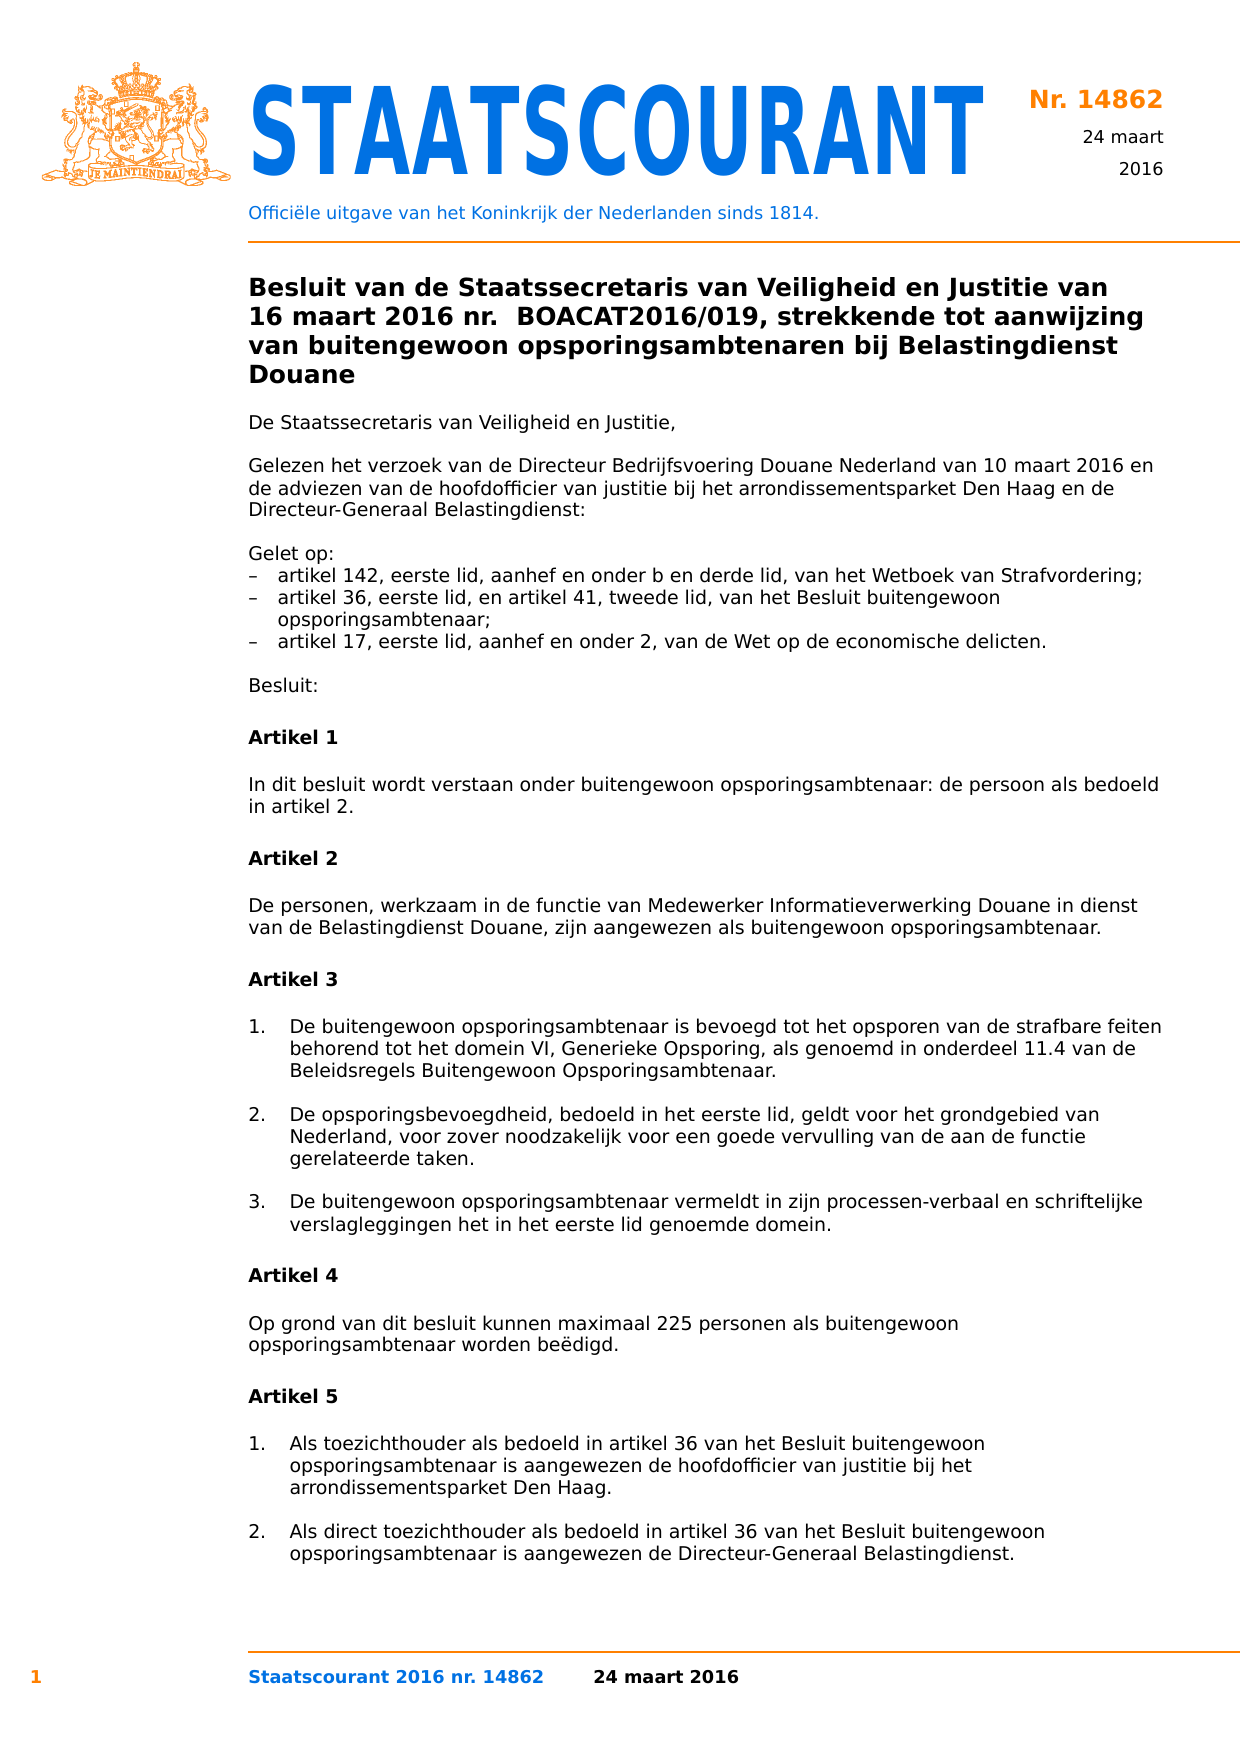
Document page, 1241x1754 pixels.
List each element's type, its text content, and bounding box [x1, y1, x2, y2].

text 3. De buitengewoon opsporingsambtenaar vermeldt in zijn processen-verbaal en schriftelijke verslagleggingen het in het eerste lid genoemde domein. [248, 1191, 1163, 1235]
table_cell 24 maart [998, 121, 1240, 153]
text De personen, werkzaam in de functie van Medewerker Informatieverwerking Douane in dienst van de Belastingdienst Douane, zijn aangewezen als buitengewoon opsporingsambtenaar. [248, 895, 1163, 939]
text Gelet op: [248, 543, 1163, 565]
subtitle Besluit van de Staatssecretaris van Veiligheid en Justitie van 16 maart 2016 nr. BOACAT2016/019, strekkende tot aanwijzing van buitengewoon opsporingsambtenaren bij Belastingdienst Douane [248, 273, 1163, 390]
table_header STAATSCOURANT [248, 62, 998, 203]
text 1. De buitengewoon opsporingsambtenaar is bevoegd tot het opsporen van de strafbare feiten behorend tot het domein VI, Generieke Opsporing, als genoemd in onderdeel 11.4 van de Beleidsregels Buitengewoon Opsporingsambtenaar. [248, 1016, 1163, 1082]
text Op grond van dit besluit kunnen maximaal 225 personen als buitengewoon opsporingsambtenaar worden beëdigd. [248, 1312, 1163, 1356]
text – artikel 17, eerste lid, aanhef en onder 2, van de Wet op de economische delicten. [248, 631, 1163, 653]
picture [41, 62, 231, 186]
table_cell Officiële uitgave van het Koninkrijk der Nederlanden sinds 1814. [248, 203, 1240, 241]
table_header [25, 62, 248, 241]
text De Staatssecretaris van Veiligheid en Justitie, [248, 412, 1163, 433]
table_cell 2016 [998, 153, 1240, 203]
subtitle Artikel 3 [248, 969, 1163, 991]
text – artikel 36, eerste lid, en artikel 41, tweede lid, van het Besluit buitengewoon opsporingsambtenaar; [248, 587, 1163, 631]
text 2. De opsporingsbevoegdheid, bedoeld in het eerste lid, geldt voor het grondgebied van Nederland, voor zover noodzakelijk voor een goede vervulling van de aan de functie gerelateerde taken. [248, 1104, 1163, 1169]
subtitle Artikel 2 [248, 848, 1163, 870]
subtitle Artikel 1 [248, 727, 1163, 749]
text 2. Als direct toezichthouder als bedoeld in artikel 36 van het Besluit buitengewoon opsporingsambtenaar is aangewezen de Directeur-Generaal Belastingdienst. [248, 1521, 1163, 1565]
text – artikel 142, eerste lid, aanhef en onder b en derde lid, van het Wetboek van Strafvordering; [248, 565, 1163, 587]
text Gelezen het verzoek van de Directeur Bedrijfsvoering Douane Nederland van 10 maart 2016 en de adviezen van de hoofdofficier van justitie bij het arrondissementsparket Den Haag en de Directeur-Generaal Belastingdienst: [248, 455, 1163, 521]
text Besluit: [248, 675, 1163, 697]
table_header Nr. 14862 [998, 62, 1240, 121]
subtitle Artikel 4 [248, 1265, 1163, 1287]
text 1. Als toezichthouder als bedoeld in artikel 36 van het Besluit buitengewoon opsporingsambtenaar is aangewezen de hoofdofficier van justitie bij het arrondissementsparket Den Haag. [248, 1433, 1163, 1499]
text In dit besluit wordt verstaan onder buitengewoon opsporingsambtenaar: de persoon als bedoeld in artikel 2. [248, 774, 1163, 818]
subtitle Artikel 5 [248, 1386, 1163, 1408]
